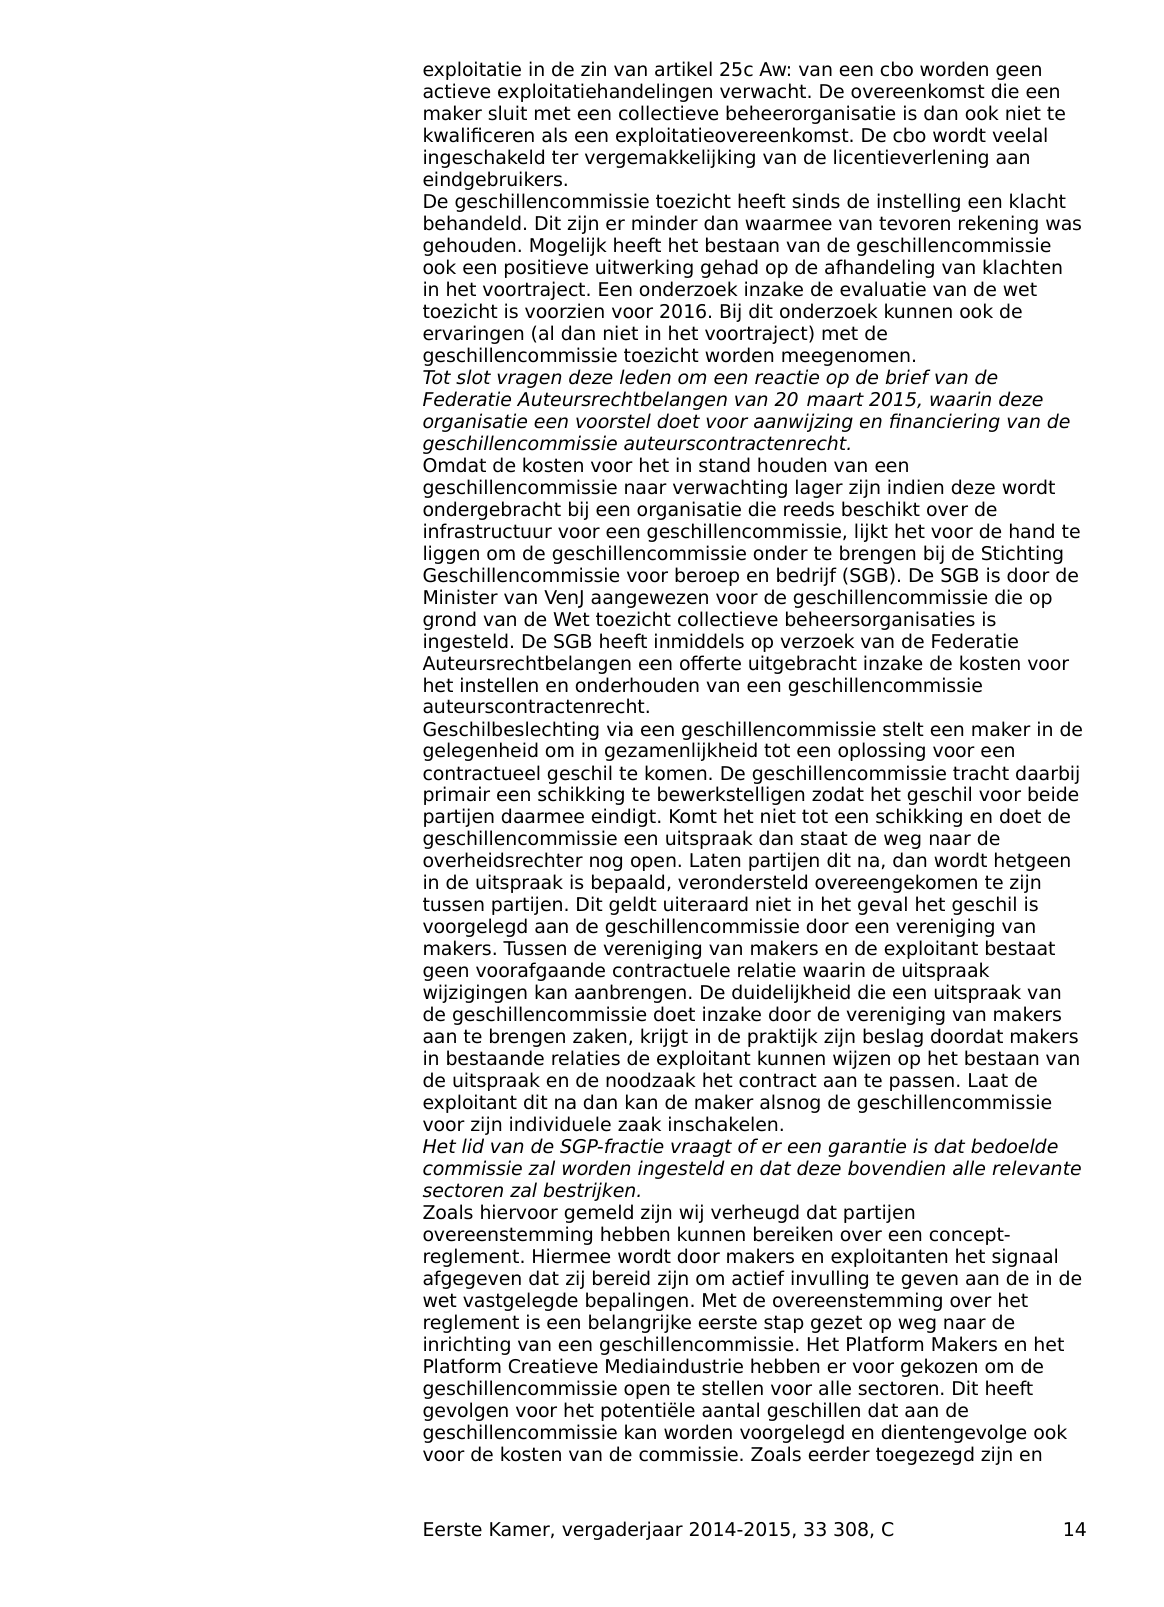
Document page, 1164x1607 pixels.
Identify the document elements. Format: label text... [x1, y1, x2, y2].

text De geschillencommissie toezicht heeft sinds de instelling een klacht behandeld. Dit zijn er minder dan waarmee van tevoren rekening was gehouden. Mogelijk heeft het bestaan van de geschillencommissie ook een positieve uitwerking gehad op de afhandeling van klachten in het voortraject. Een onderzoek inzake de evaluatie van de wet toezicht is voorzien voor 2016. Bij dit onderzoek kunnen ook de ervaringen (al dan niet in het voortraject) met de geschillencommissie toezicht worden meegenomen. [422, 191, 1087, 367]
text Omdat de kosten voor het in stand houden van een geschillencommissie naar verwachting lager zijn indien deze wordt ondergebracht bij een organisatie die reeds beschikt over de infrastructuur voor een geschillencommissie, lijkt het voor de hand te liggen om de geschillencommissie onder te brengen bij de Stichting Geschillencommissie voor beroep en bedrijf (SGB). De SGB is door de Minister van VenJ aangewezen voor de geschillencommissie die op grond van de Wet toezicht collectieve beheersorganisaties is ingesteld. De SGB heeft inmiddels op verzoek van de Federatie Auteursrechtbelangen een offerte uitgebracht inzake de kosten voor het instellen en onderhouden van een geschillencommissie auteurscontractenrecht. [422, 455, 1087, 718]
text Tot slot vragen deze leden om een reactie op de brief van de Federatie Auteursrechtbelangen van 20 maart 2015, waarin deze organisatie een voorstel doet voor aanwijzing en financiering van de geschillencommissie auteurscontractenrecht. [422, 367, 1087, 455]
text Geschilbeslechting via een geschillencommissie stelt een maker in de gelegenheid om in gezamenlijkheid tot een oplossing voor een contractueel geschil te komen. De geschillencommissie tracht daarbij primair een schikking te bewerkstelligen zodat het geschil voor beide partijen daarmee eindigt. Komt het niet tot een schikking en doet de geschillencommissie een uitspraak dan staat de weg naar de overheidsrechter nog open. Laten partijen dit na, dan wordt hetgeen in de uitspraak is bepaald, verondersteld overeengekomen te zijn tussen partijen. Dit geldt uiteraard niet in het geval het geschil is voorgelegd aan de geschillencommissie door een vereniging van makers. Tussen de vereniging van makers en de exploitant bestaat geen voorafgaande contractuele relatie waarin de uitspraak wijzigingen kan aanbrengen. De duidelijkheid die een uitspraak van de geschillencommissie doet inzake door de vereniging van makers aan te brengen zaken, krijgt in de praktijk zijn beslag doordat makers in bestaande relaties de exploitant kunnen wijzen op het bestaan van de uitspraak en de noodzaak het contract aan te passen. Laat de exploitant dit na dan kan de maker alsnog de geschillencommissie voor zijn individuele zaak inschakelen. [422, 718, 1087, 1136]
text Het lid van de SGP-fractie vraagt of er een garantie is dat bedoelde commissie zal worden ingesteld en dat deze bovendien alle relevante sectoren zal bestrijken. [422, 1136, 1087, 1202]
text exploitatie in de zin van artikel 25c Aw: van een cbo worden geen actieve exploitatiehandelingen verwacht. De overeenkomst die een maker sluit met een collectieve beheerorganisatie is dan ook niet te kwalificeren als een exploitatieovereenkomst. De cbo wordt veelal ingeschakeld ter vergemakkelijking van de licentieverlening aan eindgebruikers. [422, 59, 1087, 191]
text Zoals hiervoor gemeld zijn wij verheugd dat partijen overeenstemming hebben kunnen bereiken over een concept-reglement. Hiermee wordt door makers en exploitanten het signaal afgegeven dat zij bereid zijn om actief invulling te geven aan de in de wet vastgelegde bepalingen. Met de overeenstemming over het reglement is een belangrijke eerste stap gezet op weg naar de inrichting van een geschillencommissie. Het Platform Makers en het Platform Creatieve Mediaindustrie hebben er voor gekozen om de geschillencommissie open te stellen voor alle sectoren. Dit heeft gevolgen voor het potentiële aantal geschillen dat aan de geschillencommissie kan worden voorgelegd en dientengevolge ook voor de kosten van de commissie. Zoals eerder toegezegd zijn en [422, 1202, 1087, 1466]
